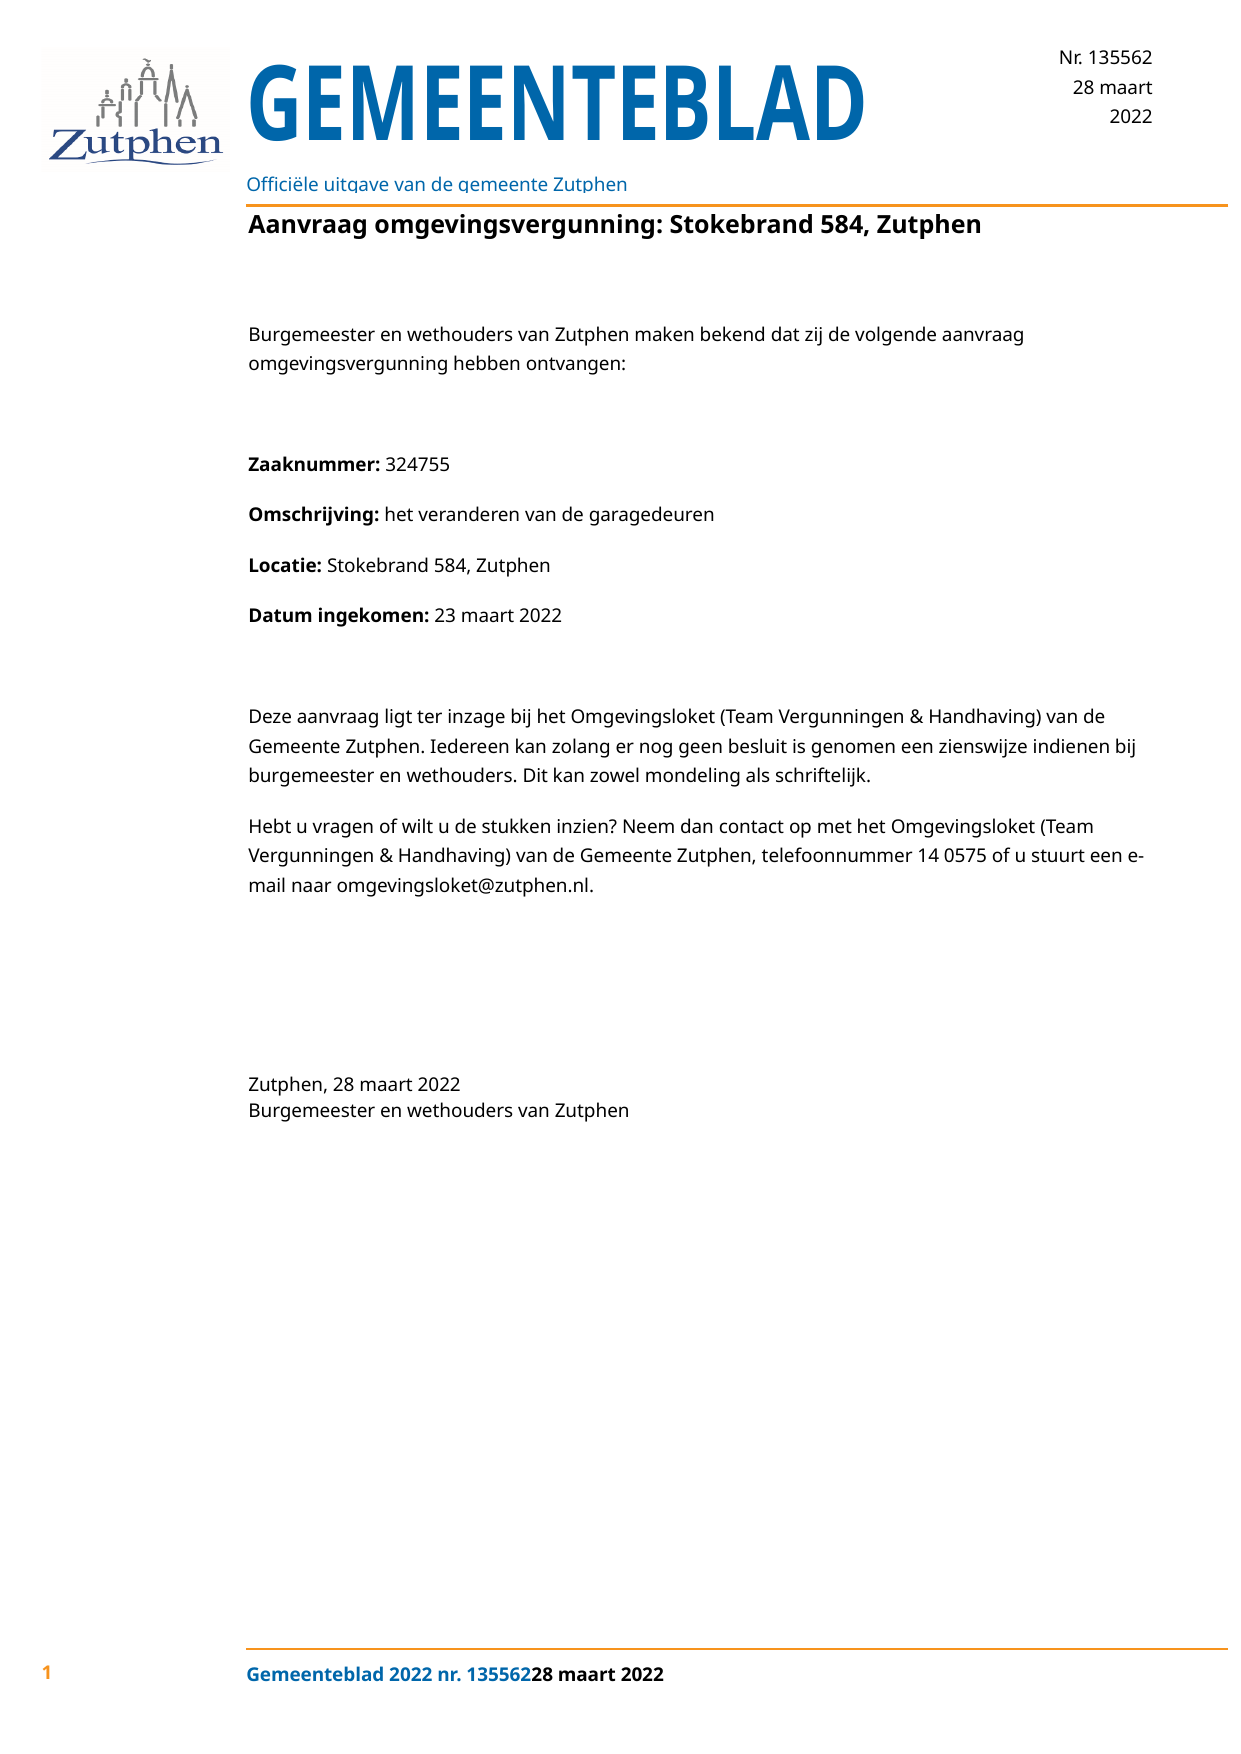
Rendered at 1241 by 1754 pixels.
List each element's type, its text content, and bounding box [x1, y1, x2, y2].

text Burgemeester en wethouders van Zutphen maken bekend dat zij de volgende aanvraag omgevingsvergunning hebben ontvangen: [248, 321, 1152, 376]
text Hebt u vragen of wilt u de stukken inzien? Neem dan contact op met het Omgevingsloket (Team Vergunningen & Handhaving) van de Gemeente Zutphen, telefoonnummer 14 0575 of u stuurt een e-mail naar omgevingsloket@zutphen.nl. [248, 813, 1152, 898]
text Zaaknummer: 324755 [248, 451, 1152, 477]
text Burgemeester en wethouders van Zutphen [248, 1097, 1152, 1122]
text Aanvraag omgevingsvergunning: Stokebrand 584, Zutphen [248, 207, 1152, 241]
picture [41, 47, 231, 172]
text Locatie: Stokebrand 584, Zutphen [248, 552, 1152, 578]
text Omschrijving: het veranderen van de garagedeuren [248, 502, 1152, 527]
text Datum ingekomen: 23 maart 2022 [248, 602, 1152, 628]
text Deze aanvraag ligt ter inzage bij het Omgevingsloket (Team Vergunningen & Handhaving) van de Gemeente Zutphen. Iedereen kan zolang er nog geen besluit is genomen een zienswijze indienen bij burgemeester en wethouders. Dit kan zowel mondeling als schriftelijk. [248, 703, 1152, 788]
text Zutphen, 28 maart 2022 [248, 1071, 1152, 1097]
